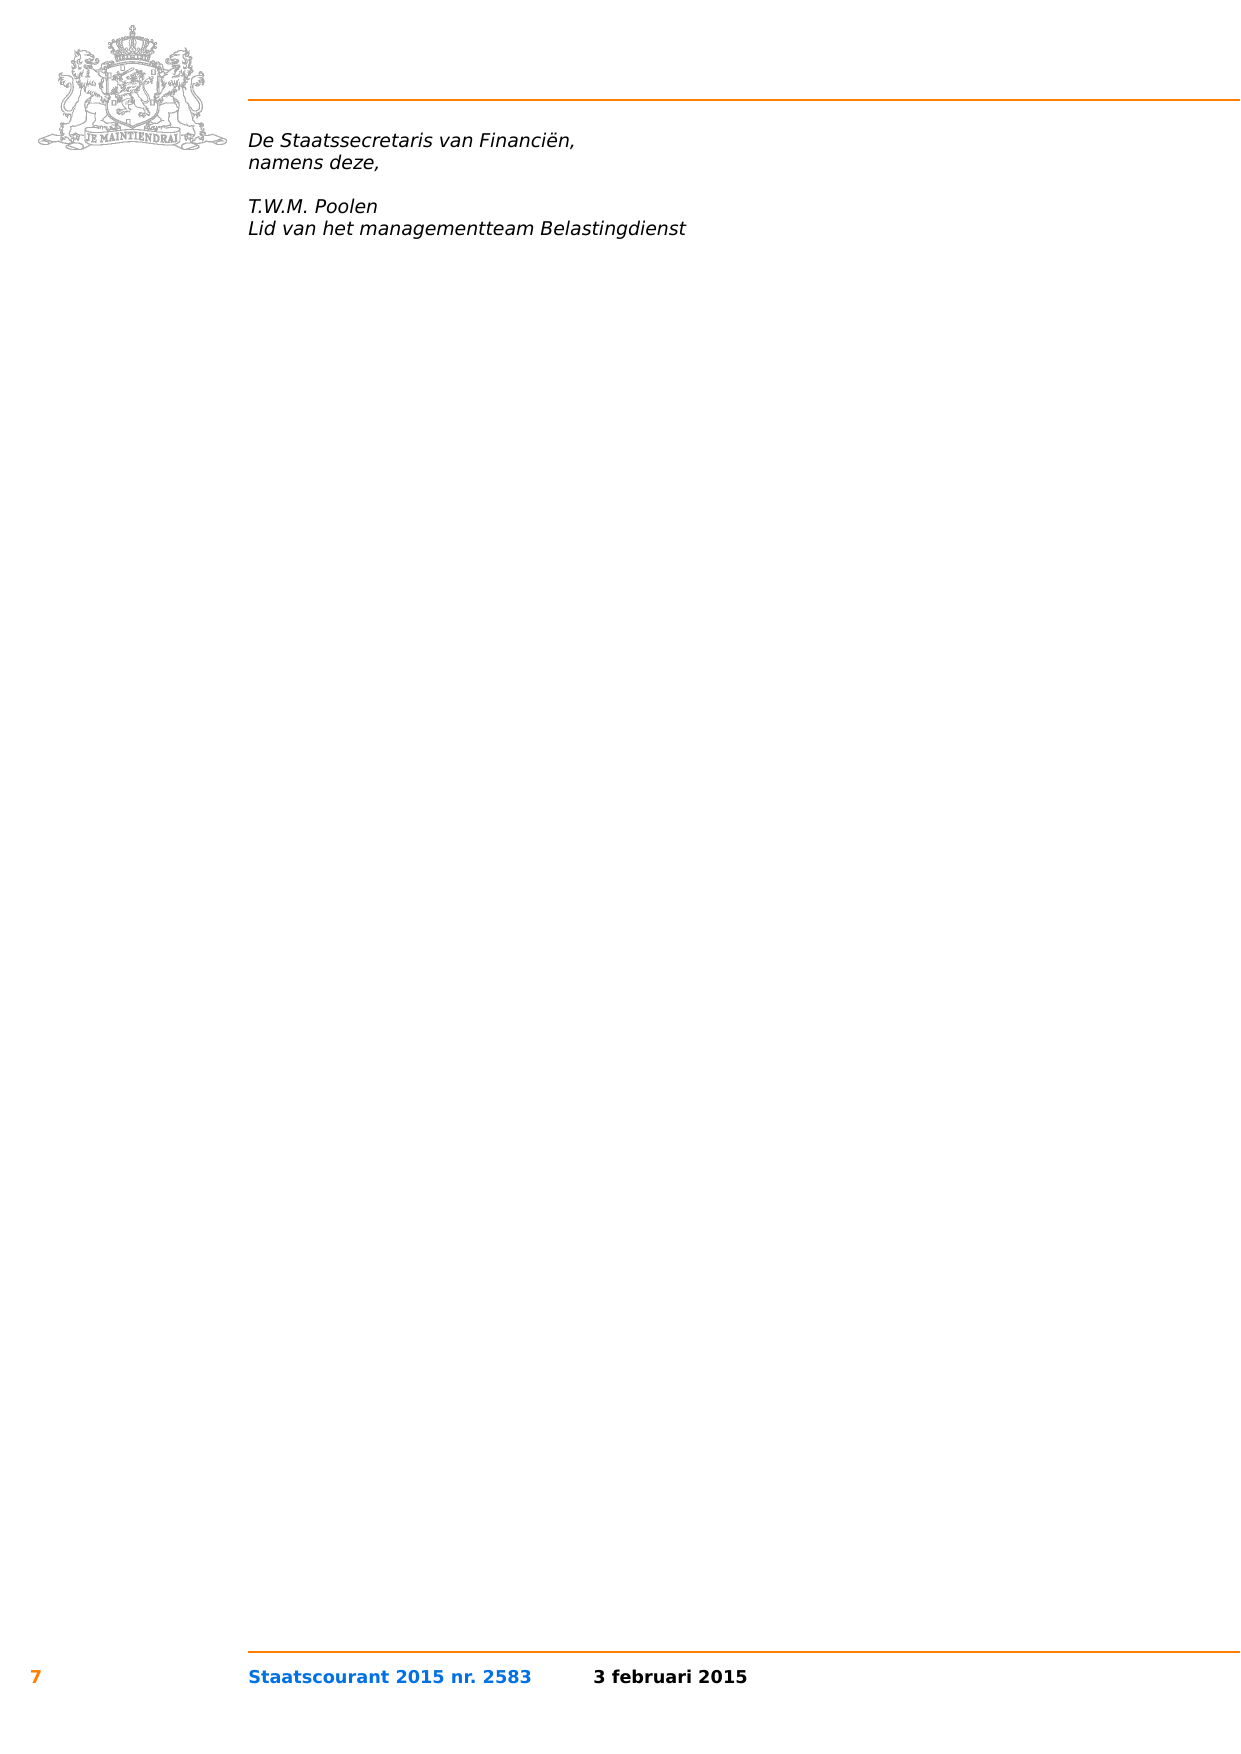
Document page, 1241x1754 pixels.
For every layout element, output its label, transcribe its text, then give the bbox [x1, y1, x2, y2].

text De Staatssecretaris van Financiën, namens deze, T.W.M. Poolen Lid van het managementteam Belastingdienst [248, 130, 1163, 240]
picture [38, 25, 227, 150]
